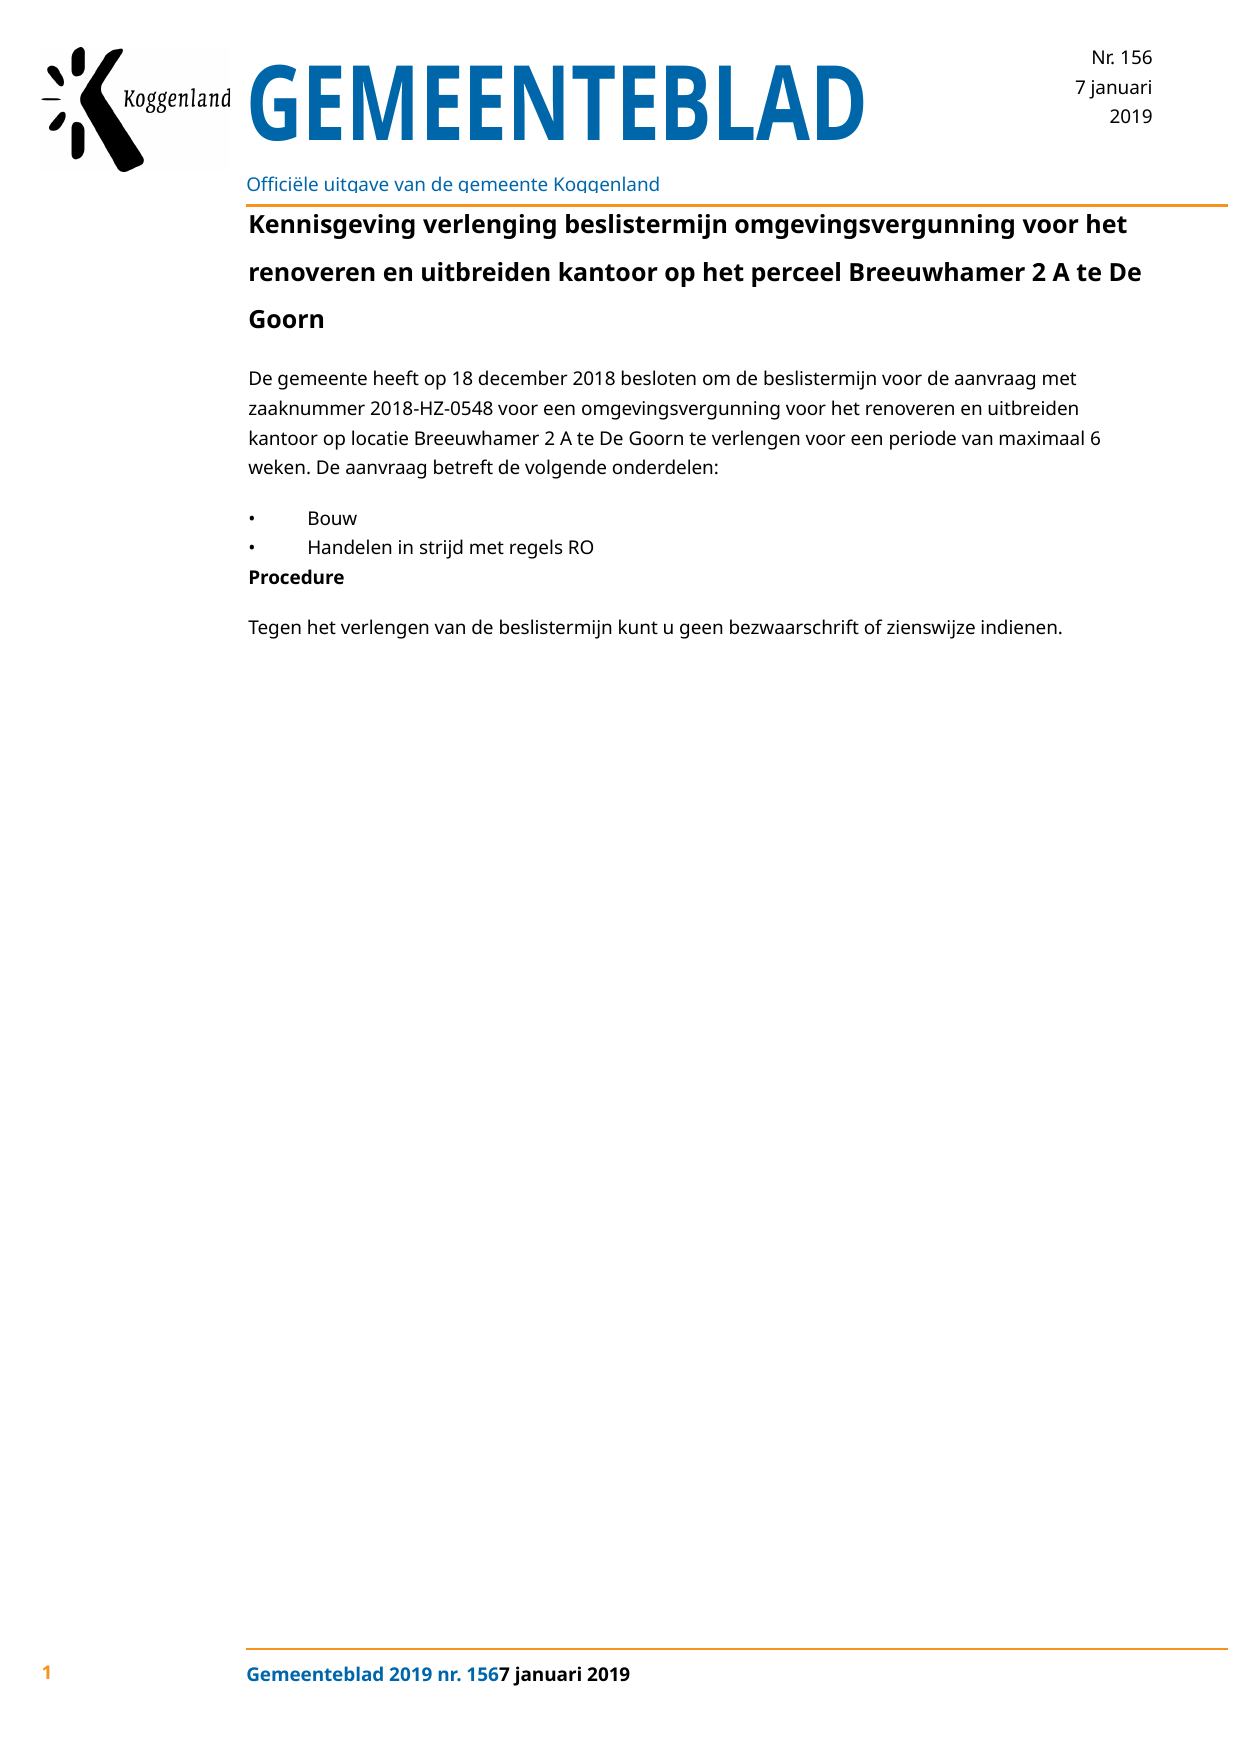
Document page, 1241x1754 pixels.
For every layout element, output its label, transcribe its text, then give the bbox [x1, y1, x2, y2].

list Bouw [248, 505, 1152, 530]
text Procedure [248, 564, 1152, 589]
text De gemeente heeft op 18 december 2018 besloten om de beslistermijn voor de aanvraag met zaaknummer 2018-HZ-0548 voor een omgevingsvergunning voor het renoveren en uitbreiden kantoor op locatie Breeuwhamer 2 A te De Goorn te verlengen voor een periode van maximaal 6 weken. De aanvraag betreft de volgende onderdelen: [248, 366, 1152, 480]
list Handelen in strijd met regels RO [248, 534, 1152, 560]
text Tegen het verlengen van de beslistermijn kunt u geen bezwaarschrift of zienswijze indienen. [248, 614, 1152, 640]
picture [41, 47, 231, 172]
text Kennisgeving verlenging beslistermijn omgevingsvergunning voor het renoveren en uitbreiden kantoor op het perceel Breeuwhamer 2 A te De Goorn [248, 207, 1152, 336]
